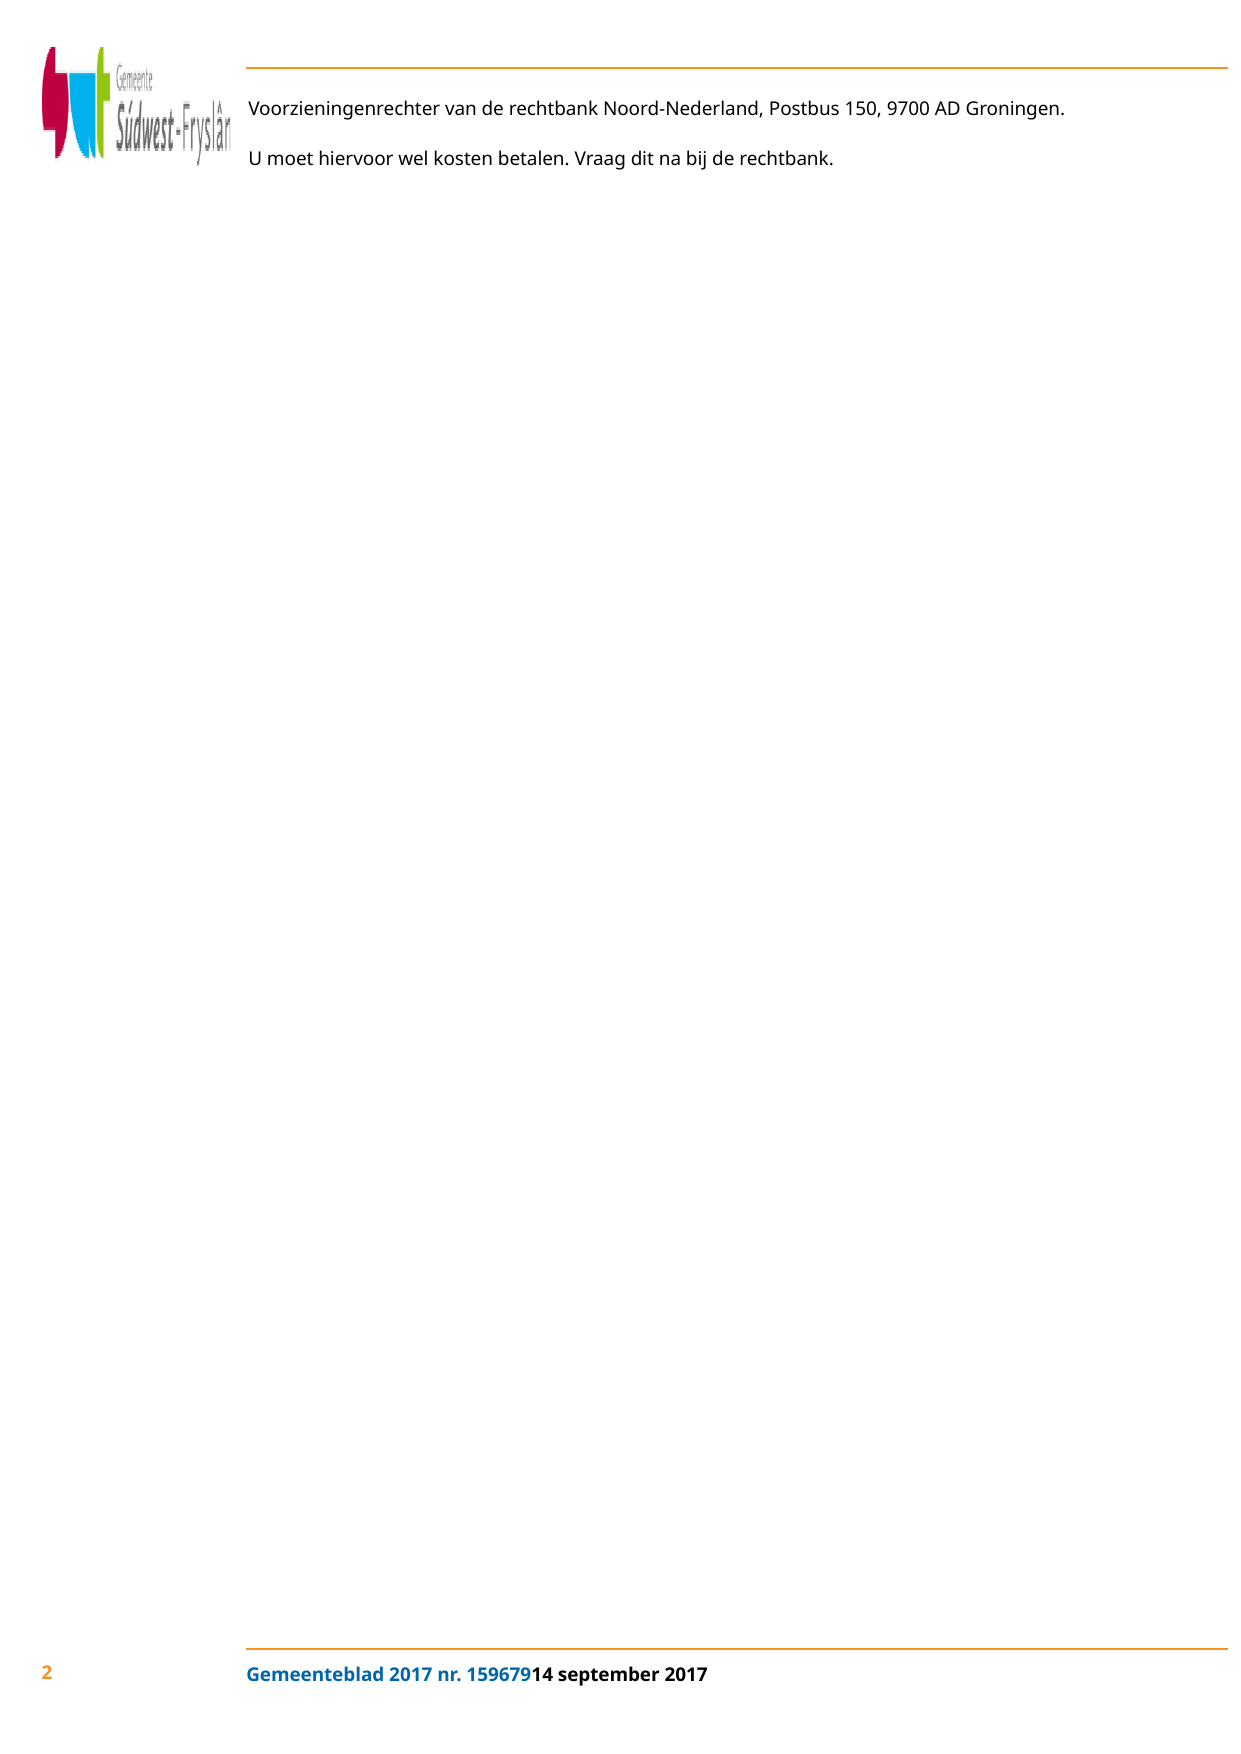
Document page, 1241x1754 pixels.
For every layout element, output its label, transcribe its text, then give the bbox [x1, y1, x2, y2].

picture [41, 47, 231, 172]
text Voorzieningenrechter van de rechtbank Noord-Nederland, Postbus 150, 9700 AD Groningen. [248, 95, 1152, 121]
text U moet hiervoor wel kosten betalen. Vraag dit na bij de rechtbank. [248, 145, 1152, 171]
